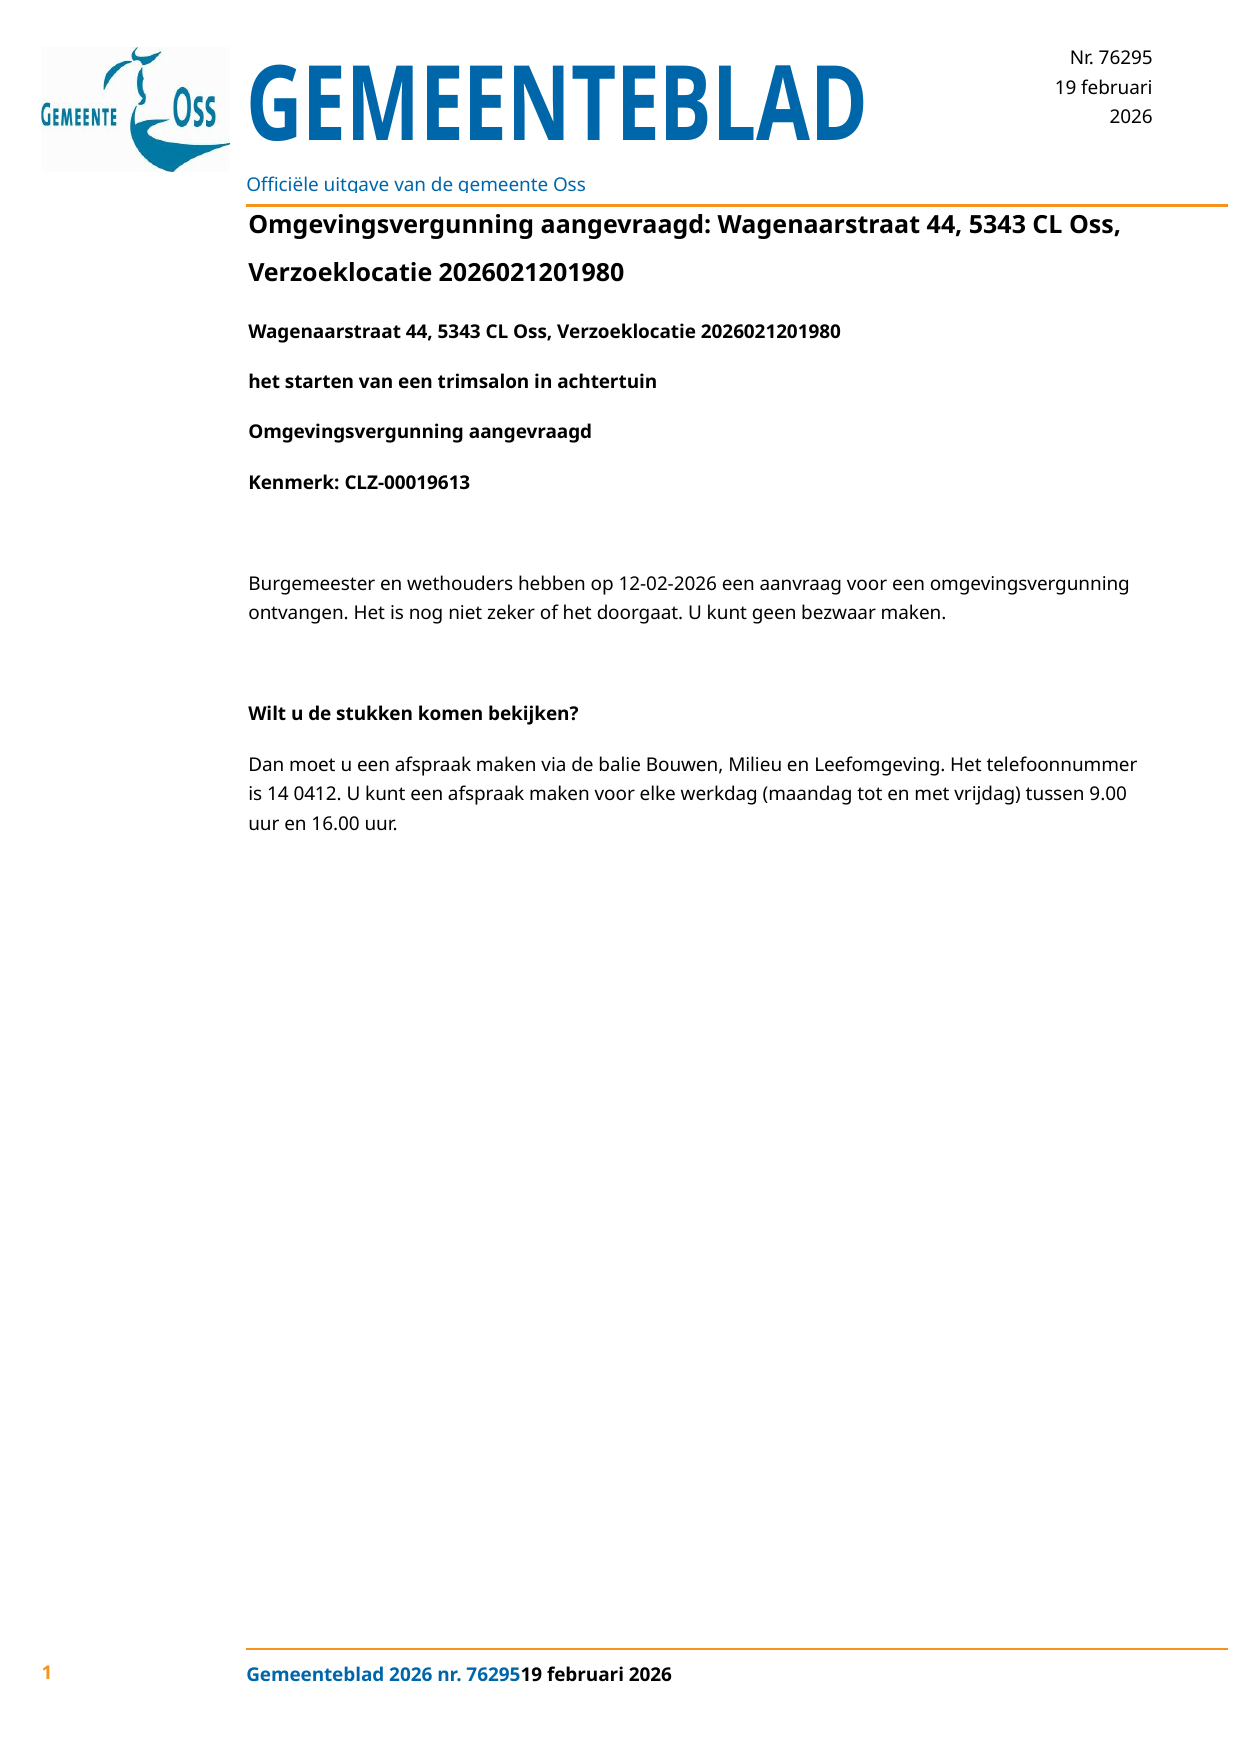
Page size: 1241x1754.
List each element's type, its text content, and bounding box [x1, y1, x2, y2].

text Wagenaarstraat 44, 5343 CL Oss, Verzoeklocatie 2026021201980 [248, 318, 1152, 344]
text Omgevingsvergunning aangevraagd: Wagenaarstraat 44, 5343 CL Oss, Verzoeklocatie 2026021201980 [248, 207, 1152, 288]
text Dan moet u een afspraak maken via de balie Bouwen, Milieu en Leefomgeving. Het telefoonnummer is 14 0412. U kunt een afspraak maken voor elke werkdag (maandag tot en met vrijdag) tussen 9.00 uur en 16.00 uur. [248, 751, 1152, 836]
text Burgemeester en wethouders hebben op 12-02-2026 een aanvraag voor een omgevingsvergunning ontvangen. Het is nog niet zeker of het doorgaat. U kunt geen bezwaar maken. [248, 570, 1152, 625]
text Wilt u de stukken komen bekijken? [248, 700, 1152, 726]
text het starten van een trimsalon in achtertuin [248, 368, 1152, 394]
picture [41, 47, 231, 172]
text Kenmerk: CLZ-00019613 [248, 469, 1152, 495]
text Omgevingsvergunning aangevraagd [248, 419, 1152, 444]
